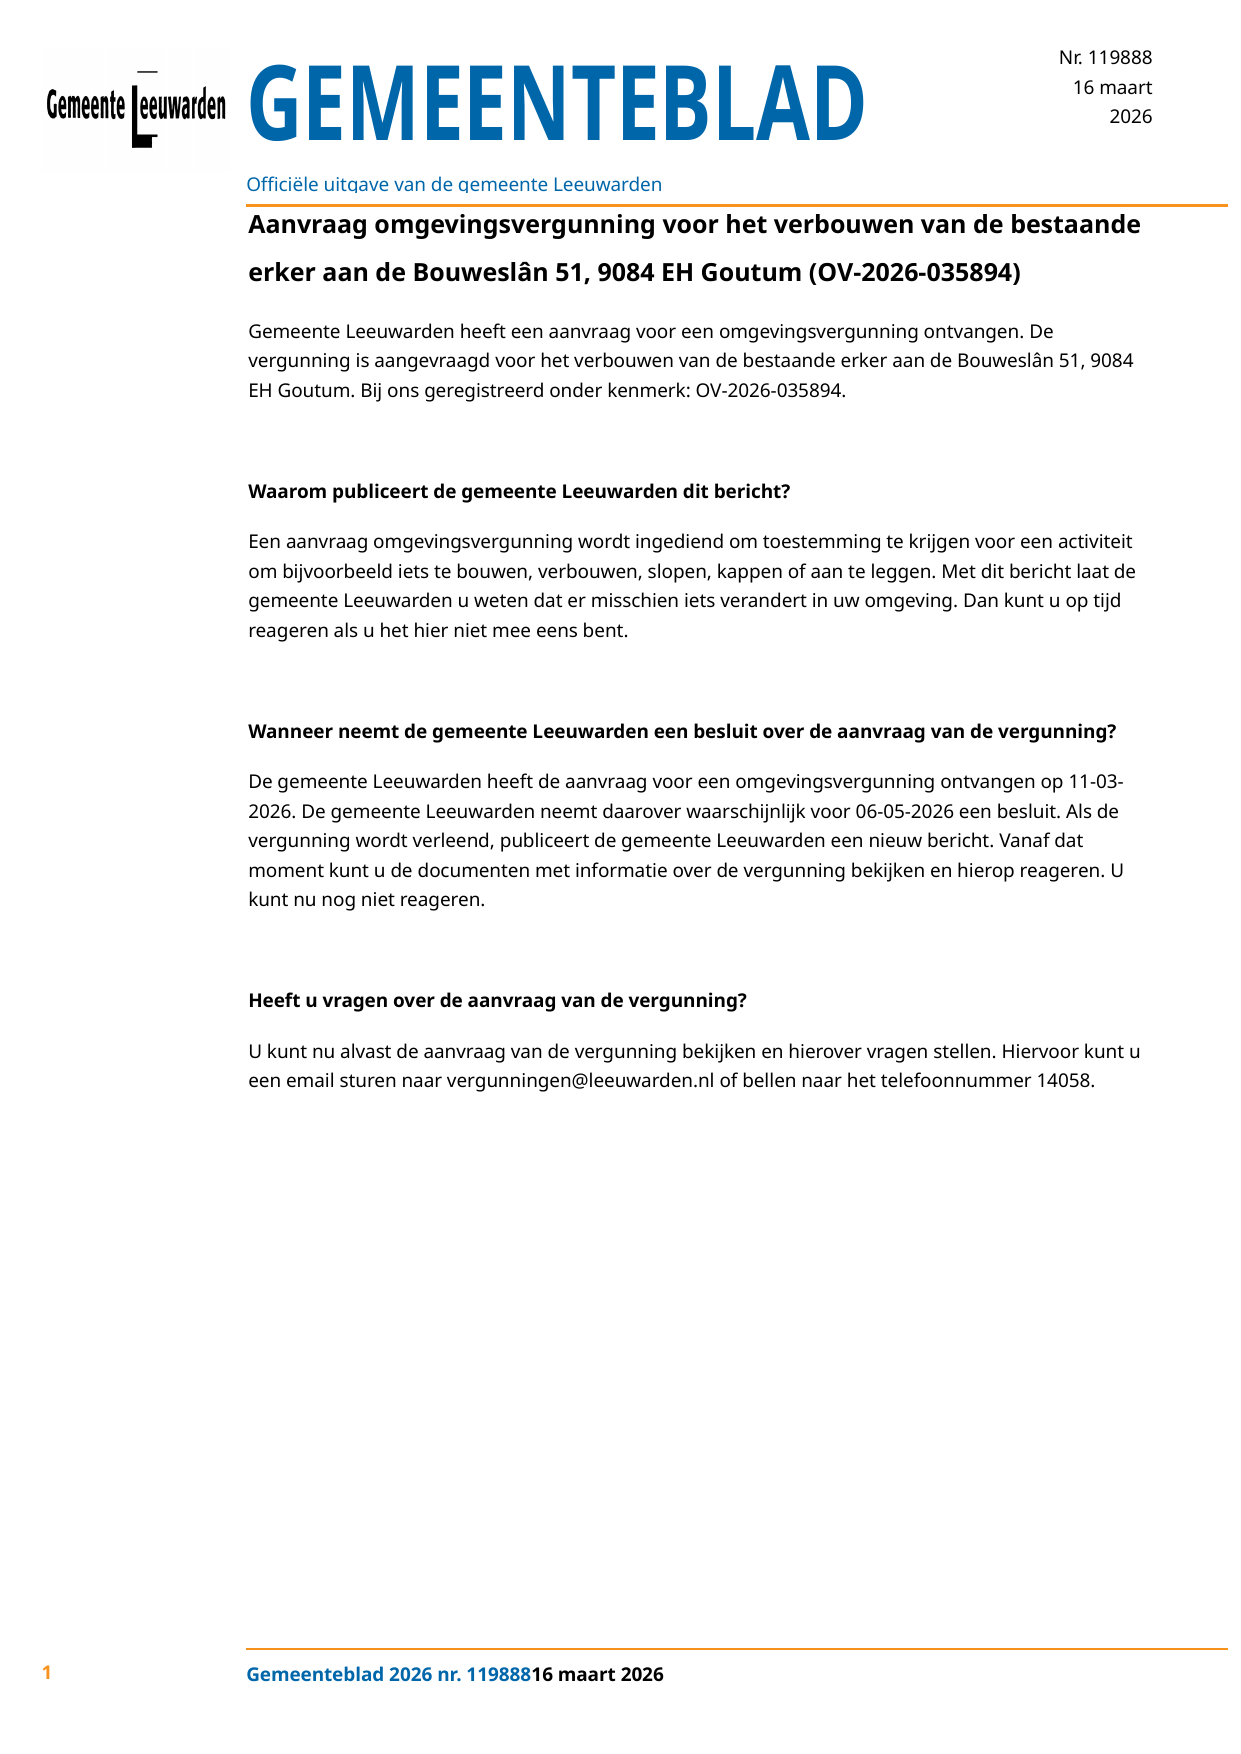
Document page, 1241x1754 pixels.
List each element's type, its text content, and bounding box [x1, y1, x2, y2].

text Waarom publiceert de gemeente Leeuwarden dit bericht? [248, 478, 1152, 504]
text De gemeente Leeuwarden heeft de aanvraag voor een omgevingsvergunning ontvangen op 11-03-2026. De gemeente Leeuwarden neemt daarover waarschijnlijk voor 06-05-2026 een besluit. Als de vergunning wordt verleend, publiceert de gemeente Leeuwarden een nieuw bericht. Vanaf dat moment kunt u de documenten met informatie over de vergunning bekijken en hierop reageren. U kunt nu nog niet reageren. [248, 768, 1152, 912]
text Een aanvraag omgevingsvergunning wordt ingediend om toestemming te krijgen voor een activiteit om bijvoorbeeld iets te bouwen, verbouwen, slopen, kappen of aan te leggen. Met dit bericht laat de gemeente Leeuwarden u weten dat er misschien iets verandert in uw omgeving. Dan kunt u op tijd reageren als u het hier niet mee eens bent. [248, 528, 1152, 643]
text Gemeente Leeuwarden heeft een aanvraag voor een omgevingsvergunning ontvangen. De vergunning is aangevraagd voor het verbouwen van de bestaande erker aan de Bouweslân 51, 9084 EH Goutum. Bij ons geregistreerd onder kenmerk: OV-2026-035894. [248, 318, 1152, 403]
picture [41, 47, 231, 172]
text Wanneer neemt de gemeente Leeuwarden een besluit over de aanvraag van de vergunning? [248, 718, 1152, 744]
text Heeft u vragen over de aanvraag van de vergunning? [248, 987, 1152, 1013]
text Aanvraag omgevingsvergunning voor het verbouwen van de bestaande erker aan de Bouweslân 51, 9084 EH Goutum (OV-2026-035894) [248, 207, 1152, 288]
text U kunt nu alvast de aanvraag van de vergunning bekijken en hierover vragen stellen. Hiervoor kunt u een email sturen naar vergunningen@leeuwarden.nl of bellen naar het telefoonnummer 14058. [248, 1038, 1152, 1093]
